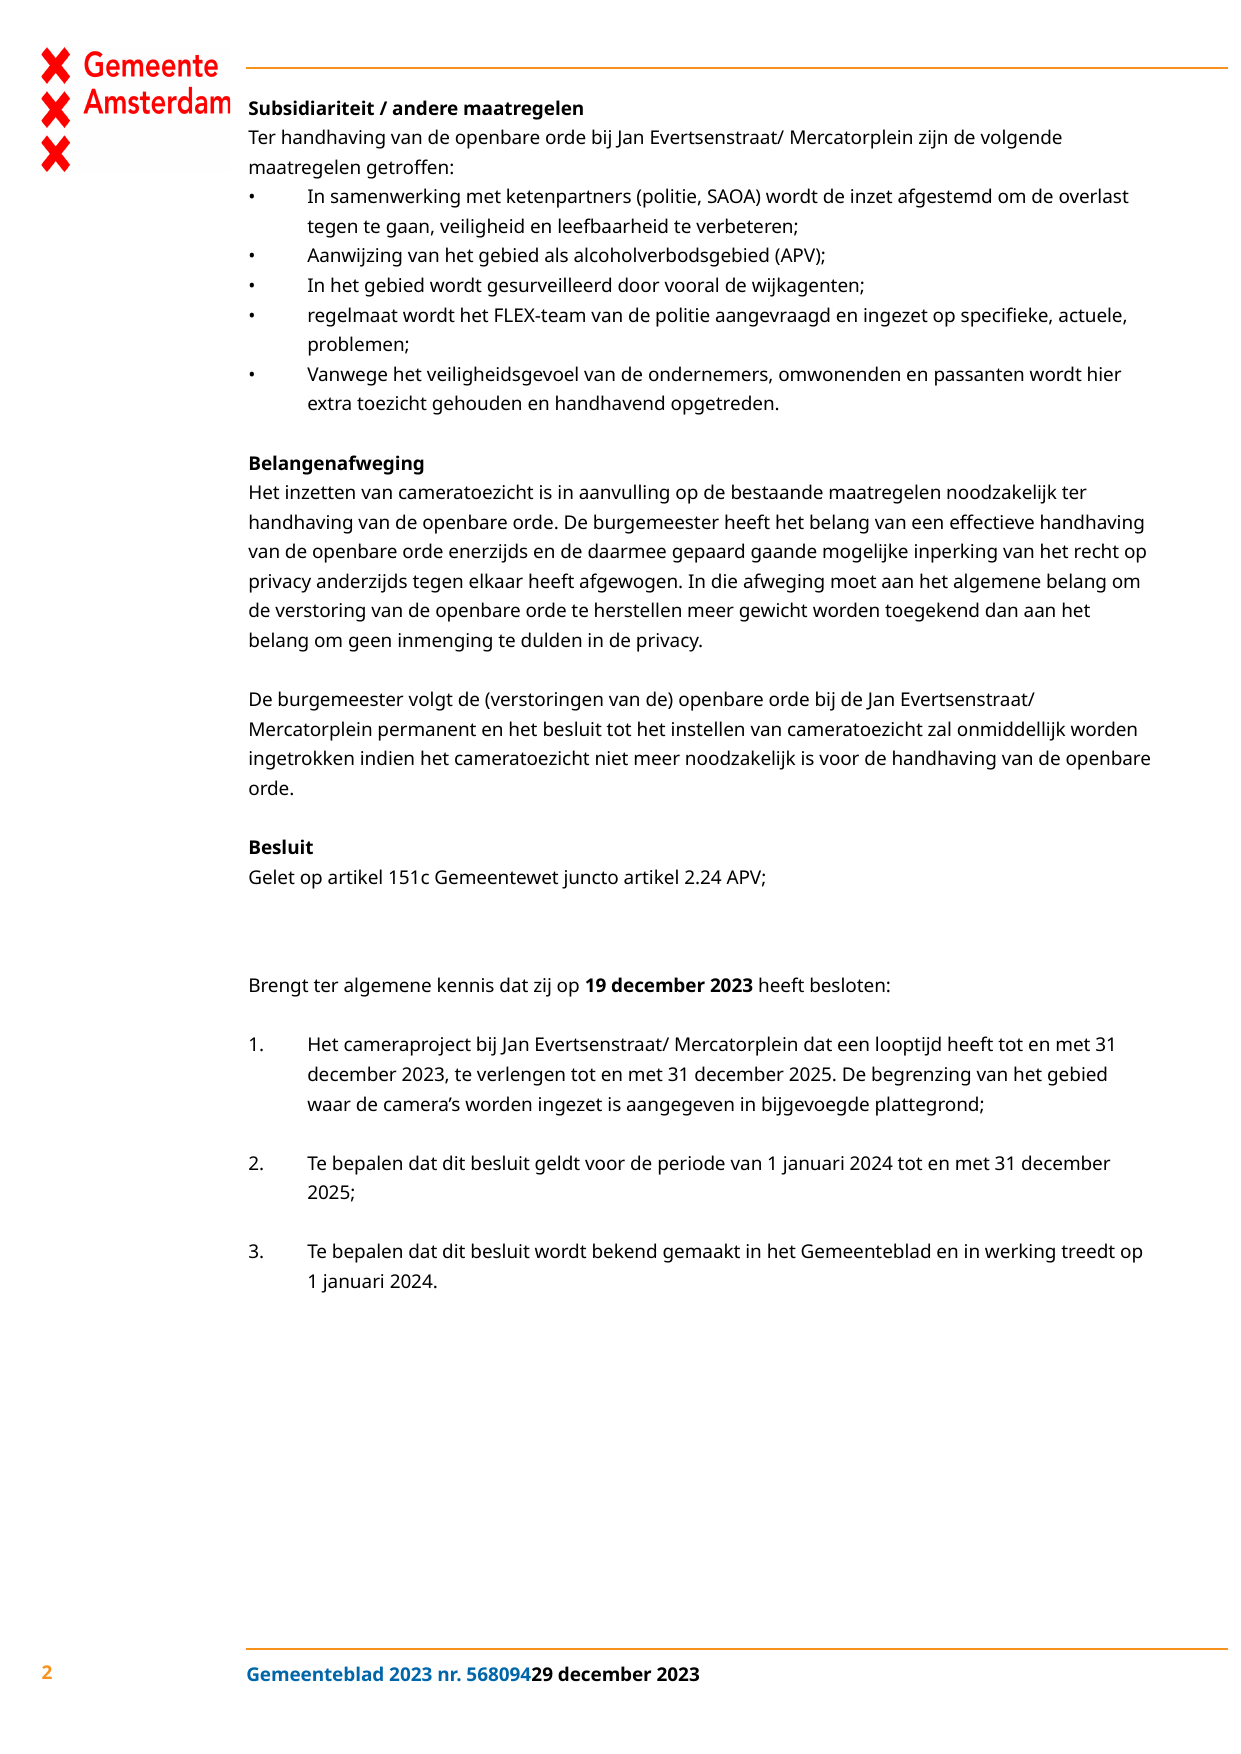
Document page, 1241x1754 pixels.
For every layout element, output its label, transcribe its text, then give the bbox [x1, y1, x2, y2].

text Ter handhaving van de openbare orde bij Jan Evertsenstraat/ Mercatorplein zijn de volgende maatregelen getroffen: [248, 124, 1152, 180]
list regelmaat wordt het FLEX-team van de politie aangevraagd en ingezet op specifieke, actuele, problemen; [248, 302, 1152, 357]
text Besluit [248, 834, 1152, 860]
text Brengt ter algemene kennis dat zij op 19 december 2023 heeft besloten: [248, 972, 1152, 998]
text Subsidiariteit / andere maatregelen [248, 95, 1152, 121]
list Aanwijzing van het gebied als alcoholverbodsgebied (APV); [248, 243, 1152, 268]
text Belangenafweging [248, 450, 1152, 476]
list In het gebied wordt gesurveilleerd door vooral de wijkagenten; [248, 272, 1152, 298]
list Vanwege het veiligheidsgevoel van de ondernemers, omwonenden en passanten wordt hier extra toezicht gehouden en handhavend opgetreden. [248, 361, 1152, 416]
list Te bepalen dat dit besluit wordt bekend gemaakt in het Gemeenteblad en in werking treedt op 1 januari 2024. [248, 1239, 1152, 1294]
list Het cameraproject bij Jan Evertsenstraat/ Mercatorplein dat een looptijd heeft tot en met 31 december 2023, te verlengen tot en met 31 december 2025. De begrenzing van het gebied waar de camera’s worden ingezet is aangegeven in bijgevoegde plattegrond; [248, 1032, 1152, 1116]
text Gelet op artikel 151c Gemeentewet juncto artikel 2.24 APV; [248, 864, 1152, 890]
text Het inzetten van cameratoezicht is in aanvulling op de bestaande maatregelen noodzakelijk ter handhaving van de openbare orde. De burgemeester heeft het belang van een effectieve handhaving van de openbare orde enerzijds en de daarmee gepaard gaande mogelijke inperking van het recht op privacy anderzijds tegen elkaar heeft afgewogen. In die afweging moet aan het algemene belang om de verstoring van de openbare orde te herstellen meer gewicht worden toegekend dan aan het belang om geen inmenging te dulden in de privacy. [248, 479, 1152, 653]
list Te bepalen dat dit besluit geldt voor de periode van 1 januari 2024 tot en met 31 december 2025; [248, 1150, 1152, 1205]
picture [41, 47, 231, 172]
text De burgemeester volgt de (verstoringen van de) openbare orde bij de Jan Evertsenstraat/ Mercatorplein permanent en het besluit tot het instellen van cameratoezicht zal onmiddellijk worden ingetrokken indien het cameratoezicht niet meer noodzakelijk is voor de handhaving van de openbare orde. [248, 686, 1152, 801]
list In samenwerking met ketenpartners (politie, SAOA) wordt de inzet afgestemd om de overlast tegen te gaan, veiligheid en leefbaarheid te verbeteren; [248, 183, 1152, 239]
